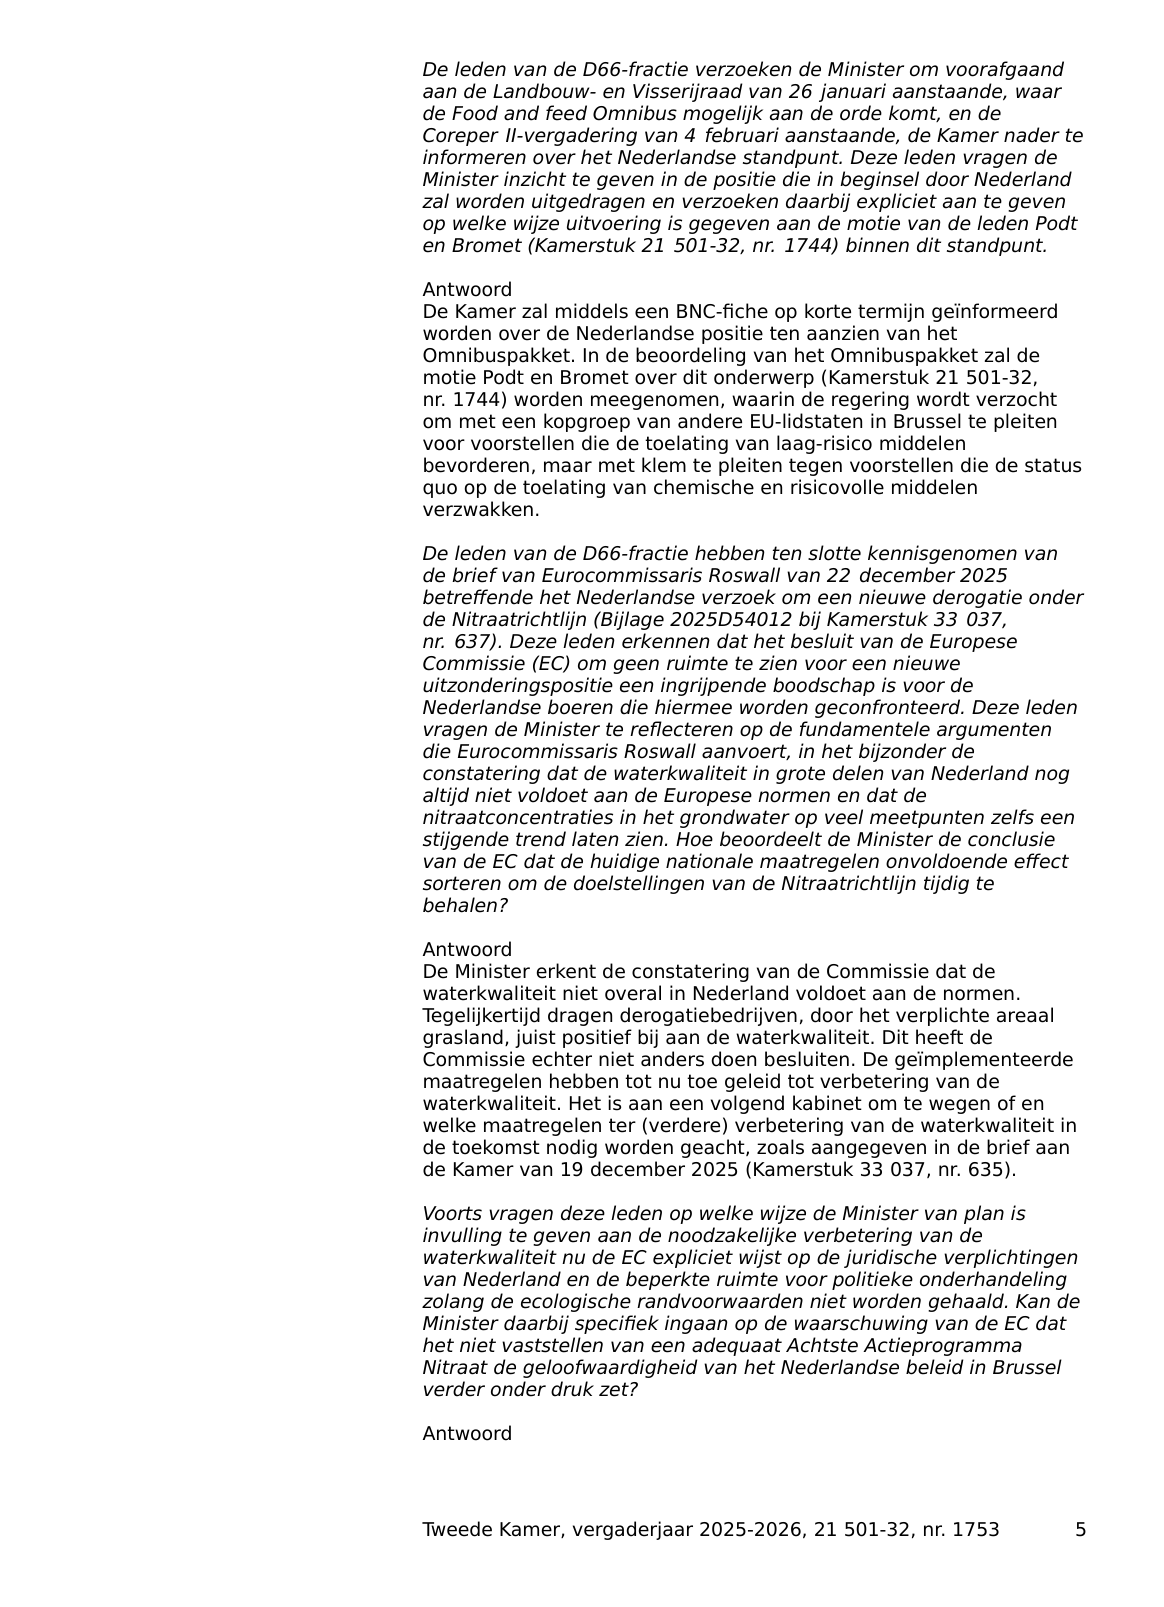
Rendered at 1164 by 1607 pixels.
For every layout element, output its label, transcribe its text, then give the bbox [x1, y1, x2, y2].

text De leden van de D66-fractie hebben ten slotte kennisgenomen van de brief van Eurocommissaris Roswall van 22 december 2025 betreffende het Nederlandse verzoek om een nieuwe derogatie onder de Nitraatrichtlijn (Bijlage 2025D54012 bij Kamerstuk 33 037, nr. 637). Deze leden erkennen dat het besluit van de Europese Commissie (EC) om geen ruimte te zien voor een nieuwe uitzonderingspositie een ingrijpende boodschap is voor de Nederlandse boeren die hiermee worden geconfronteerd. Deze leden vragen de Minister te reflecteren op de fundamentele argumenten die Eurocommissaris Roswall aanvoert, in het bijzonder de constatering dat de waterkwaliteit in grote delen van Nederland nog altijd niet voldoet aan de Europese normen en dat de nitraatconcentraties in het grondwater op veel meetpunten zelfs een stijgende trend laten zien. Hoe beoordeelt de Minister de conclusie van de EC dat de huidige nationale maatregelen onvoldoende effect sorteren om de doelstellingen van de Nitraatrichtlijn tijdig te behalen? [422, 543, 1087, 917]
text De Minister erkent de constatering van de Commissie dat de waterkwaliteit niet overal in Nederland voldoet aan de normen. Tegelijkertijd dragen derogatiebedrijven, door het verplichte areaal grasland, juist positief bij aan de waterkwaliteit. Dit heeft de Commissie echter niet anders doen besluiten. De geïmplementeerde maatregelen hebben tot nu toe geleid tot verbetering van de waterkwaliteit. Het is aan een volgend kabinet om te wegen of en welke maatregelen ter (verdere) verbetering van de waterkwaliteit in de toekomst nodig worden geacht, zoals aangegeven in de brief aan de Kamer van 19 december 2025 (Kamerstuk 33 037, nr. 635). [422, 961, 1087, 1181]
text Antwoord [422, 279, 1087, 301]
text Antwoord [422, 1423, 1087, 1445]
text Antwoord [422, 939, 1087, 961]
text De Kamer zal middels een BNC-fiche op korte termijn geïnformeerd worden over de Nederlandse positie ten aanzien van het Omnibuspakket. In de beoordeling van het Omnibuspakket zal de motie Podt en Bromet over dit onderwerp (Kamerstuk 21 501-32, nr. 1744) worden meegenomen, waarin de regering wordt verzocht om met een kopgroep van andere EU-lidstaten in Brussel te pleiten voor voorstellen die de toelating van laag-risico middelen bevorderen, maar met klem te pleiten tegen voorstellen die de status quo op de toelating van chemische en risicovolle middelen verzwakken. [422, 301, 1087, 521]
text Voorts vragen deze leden op welke wijze de Minister van plan is invulling te geven aan de noodzakelijke verbetering van de waterkwaliteit nu de EC expliciet wijst op de juridische verplichtingen van Nederland en de beperkte ruimte voor politieke onderhandeling zolang de ecologische randvoorwaarden niet worden gehaald. Kan de Minister daarbij specifiek ingaan op de waarschuwing van de EC dat het niet vaststellen van een adequaat Achtste Actieprogramma Nitraat de geloofwaardigheid van het Nederlandse beleid in Brussel verder onder druk zet? [422, 1203, 1087, 1401]
text De leden van de D66-fractie verzoeken de Minister om voorafgaand aan de Landbouw- en Visserijraad van 26 januari aanstaande, waar de Food and feed Omnibus mogelijk aan de orde komt, en de Coreper II-vergadering van 4 februari aanstaande, de Kamer nader te informeren over het Nederlandse standpunt. Deze leden vragen de Minister inzicht te geven in de positie die in beginsel door Nederland zal worden uitgedragen en verzoeken daarbij expliciet aan te geven op welke wijze uitvoering is gegeven aan de motie van de leden Podt en Bromet (Kamerstuk 21 501-32, nr. 1744) binnen dit standpunt. [422, 59, 1087, 257]
